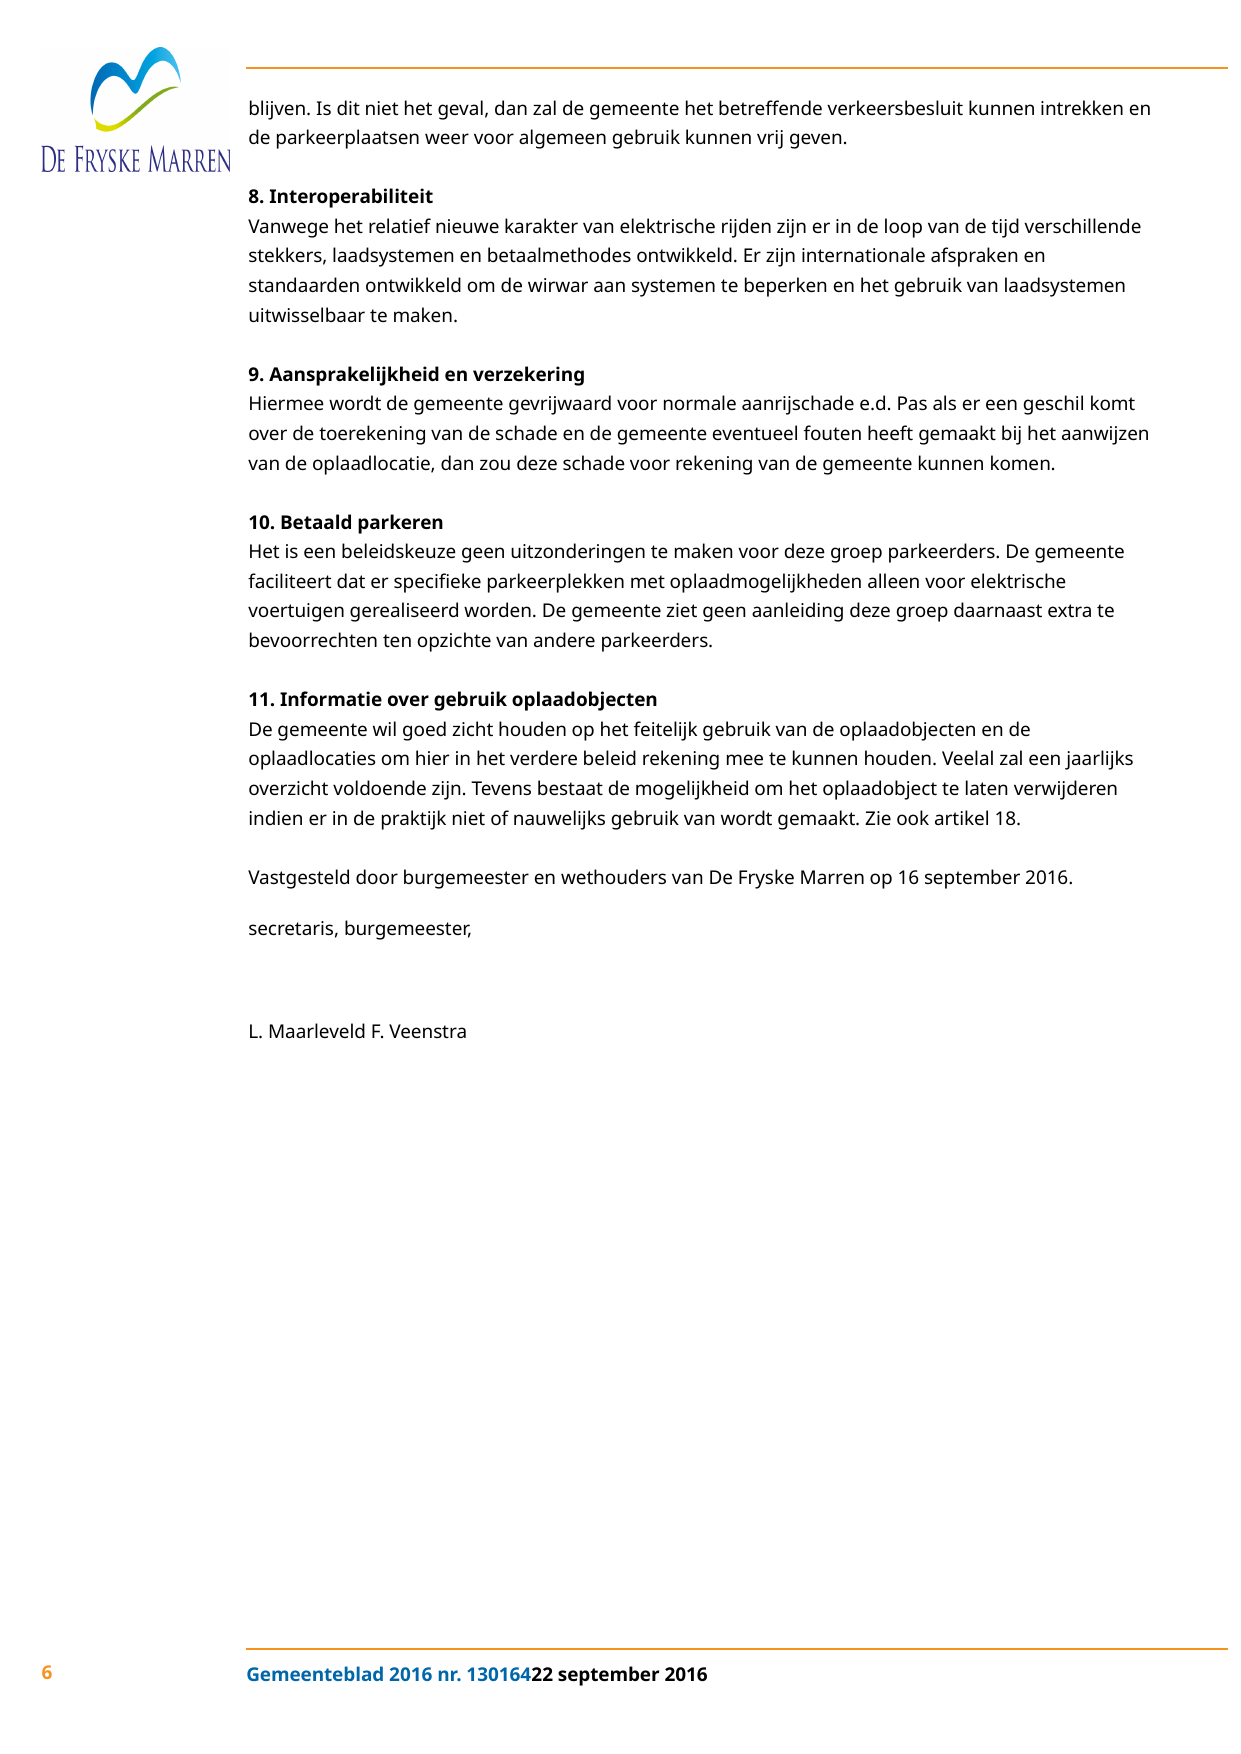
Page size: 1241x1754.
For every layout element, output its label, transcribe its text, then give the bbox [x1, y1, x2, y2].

text De gemeente wil goed zicht houden op het feitelijk gebruik van de oplaadobjecten en de oplaadlocaties om hier in het verdere beleid rekening mee te kunnen houden. Veelal zal een jaarlijks overzicht voldoende zijn. Tevens bestaat de mogelijkheid om het oplaadobject te laten verwijderen indien er in de praktijk niet of nauwelijks gebruik van wordt gemaakt. Zie ook artikel 18. [248, 716, 1152, 831]
text Het is een beleidskeuze geen uitzonderingen te maken voor deze groep parkeerders. De gemeente faciliteert dat er specifieke parkeerplekken met oplaadmogelijkheden alleen voor elektrische voertuigen gerealiseerd worden. De gemeente ziet geen aanleiding deze groep daarnaast extra te bevoorrechten ten opzichte van andere parkeerders. [248, 538, 1152, 653]
text blijven. Is dit niet het geval, dan zal de gemeente het betreffende verkeersbesluit kunnen intrekken en de parkeerplaatsen weer voor algemeen gebruik kunnen vrij geven. [248, 95, 1152, 150]
text 8. Interoperabiliteit [248, 183, 1152, 209]
picture [41, 47, 231, 172]
text 9. Aansprakelijkheid en verzekering [248, 361, 1152, 387]
text Vanwege het relatief nieuwe karakter van elektrische rijden zijn er in de loop van de tijd verschillende stekkers, laadsystemen en betaalmethodes ontwikkeld. Er zijn internationale afspraken en standaarden ontwikkeld om de wirwar aan systemen te beperken en het gebruik van laadsystemen uitwisselbaar te maken. [248, 213, 1152, 328]
text 10. Betaald parkeren [248, 509, 1152, 535]
text Vastgesteld door burgemeester en wethouders van De Fryske Marren op 16 september 2016. [248, 864, 1152, 890]
text L. Maarleveld F. Veenstra [248, 1018, 1152, 1044]
text Hiermee wordt de gemeente gevrijwaard voor normale aanrijschade e.d. Pas als er een geschil komt over de toerekening van de schade en de gemeente eventueel fouten heeft gemaakt bij het aanwijzen van de oplaadlocatie, dan zou deze schade voor rekening van de gemeente kunnen komen. [248, 391, 1152, 476]
text 11. Informatie over gebruik oplaadobjecten [248, 686, 1152, 712]
text secretaris, burgemeester, [248, 915, 1152, 941]
